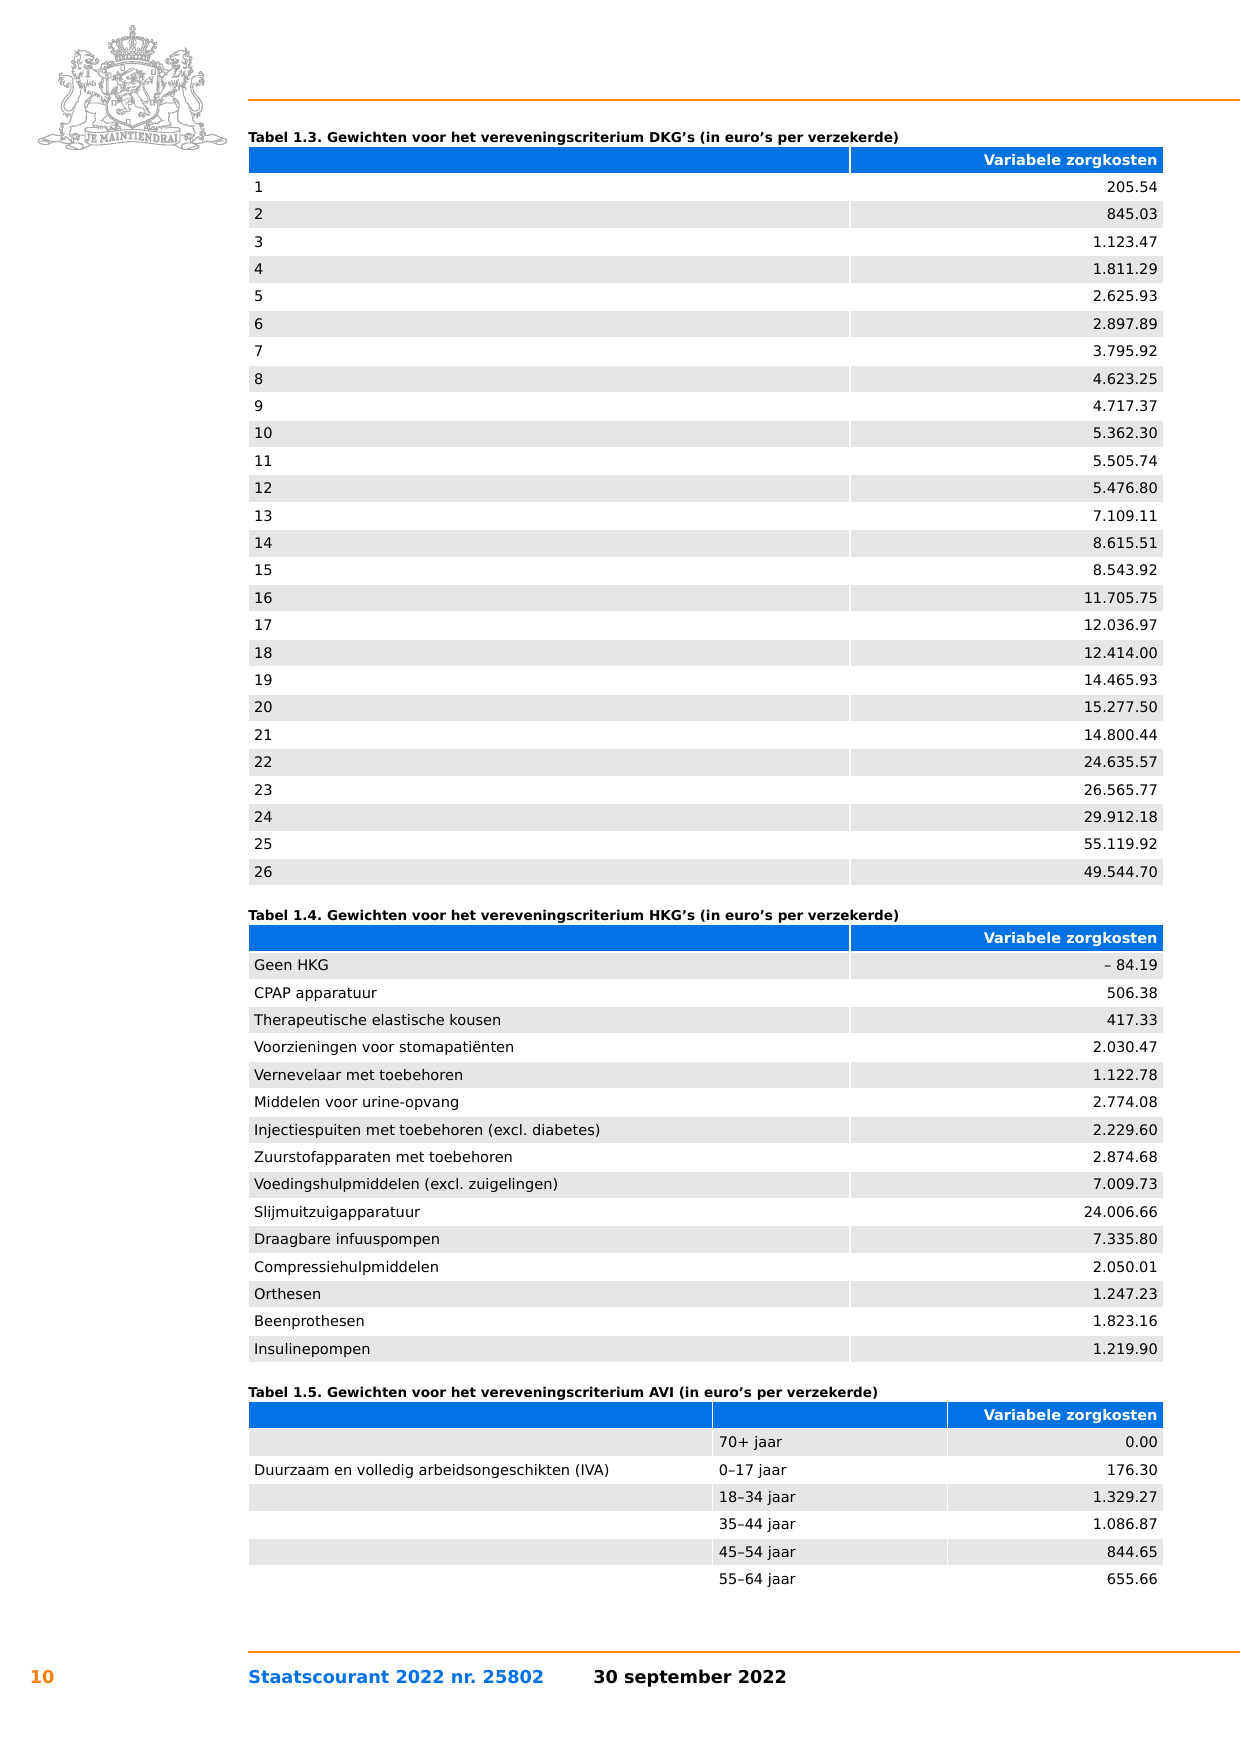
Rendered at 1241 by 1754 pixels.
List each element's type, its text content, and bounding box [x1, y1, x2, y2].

table_cell CPAP apparatuur [249, 980, 849, 1006]
table_cell Voedingshulpmiddelen (excl. zuigelingen) [249, 1172, 849, 1198]
table_cell Compressiehulpmiddelen [249, 1254, 849, 1280]
table_cell 8.543.92 [851, 558, 1163, 584]
table_cell 4.623.25 [851, 366, 1163, 392]
table_cell Draagbare infuuspompen [249, 1226, 849, 1253]
table_cell 3.795.92 [851, 339, 1163, 365]
table_cell 10 [249, 421, 849, 447]
table_cell 417.33 [851, 1007, 1163, 1033]
table_cell 5.362.30 [851, 421, 1163, 447]
table_cell Therapeutische elastische kousen [249, 1007, 849, 1033]
table_cell [249, 1566, 712, 1593]
table_cell 29.912.18 [851, 804, 1163, 831]
table_cell 5 [249, 284, 849, 310]
table_cell 18–34 jaar [713, 1484, 947, 1511]
table_header Tabel 1.4. Gewichten voor het vereveningscriterium HKG’s (in euro’s per verzekerde) [248, 908, 1163, 924]
table_cell Duurzaam en volledig arbeidsongeschikten (IVA) [249, 1457, 712, 1483]
table_cell Beenprothesen [249, 1309, 849, 1335]
table_cell Orthesen [249, 1281, 849, 1307]
table_cell Zuurstofapparaten met toebehoren [249, 1144, 849, 1171]
table_cell 25 [249, 832, 849, 858]
table_cell Insulinepompen [249, 1336, 849, 1362]
table_cell 19 [249, 667, 849, 693]
table_cell Slijmuitzuigapparatuur [249, 1199, 849, 1225]
table_cell 1 [249, 174, 849, 200]
table_cell Variabele zorgkosten [851, 925, 1163, 951]
table_cell Voorzieningen voor stomapatiënten [249, 1035, 849, 1061]
table_cell 1.219.90 [851, 1336, 1163, 1362]
table_cell 22 [249, 749, 849, 776]
table_cell 7.009.73 [851, 1172, 1163, 1198]
table_cell 14.465.93 [851, 667, 1163, 693]
table_cell 15.277.50 [851, 695, 1163, 721]
table_cell [249, 1484, 712, 1511]
table_cell 11.705.75 [851, 585, 1163, 611]
table_cell 2.897.89 [851, 311, 1163, 337]
table_cell 12.414.00 [851, 640, 1163, 666]
table_cell 844.65 [948, 1539, 1163, 1565]
table_cell 2.874.68 [851, 1144, 1163, 1171]
table_cell – 84.19 [851, 953, 1163, 979]
table_cell Geen HKG [249, 953, 849, 979]
picture [38, 25, 227, 150]
table_cell 55.119.92 [851, 832, 1163, 858]
table_cell 176.30 [948, 1457, 1163, 1483]
table_cell 3 [249, 229, 849, 255]
table_cell 655.66 [948, 1566, 1163, 1593]
table_cell 1.122.78 [851, 1062, 1163, 1088]
table_cell 2 [249, 201, 849, 228]
table_cell 7.109.11 [851, 503, 1163, 529]
table_cell 8 [249, 366, 849, 392]
table_cell 1.123.47 [851, 229, 1163, 255]
table_header Tabel 1.3. Gewichten voor het vereveningscriterium DKG’s (in euro’s per verzekerde) [248, 130, 1163, 146]
table_cell 13 [249, 503, 849, 529]
table_cell Vernevelaar met toebehoren [249, 1062, 849, 1088]
table_cell 24 [249, 804, 849, 831]
table_cell Middelen voor urine-opvang [249, 1089, 849, 1116]
table_cell 0.00 [948, 1429, 1163, 1456]
table_cell 5.505.74 [851, 448, 1163, 474]
table_cell 14.800.44 [851, 722, 1163, 748]
table_cell [249, 1402, 712, 1428]
table_cell Variabele zorgkosten [851, 147, 1163, 173]
table_cell 18 [249, 640, 849, 666]
table_cell 1.811.29 [851, 256, 1163, 283]
table_cell 2.030.47 [851, 1035, 1163, 1061]
table_cell [249, 925, 849, 951]
table_cell 49.544.70 [851, 859, 1163, 885]
table_cell 2.050.01 [851, 1254, 1163, 1280]
table_cell 23 [249, 777, 849, 803]
table_cell 70+ jaar [713, 1429, 947, 1456]
table_cell 12.036.97 [851, 613, 1163, 639]
table_cell 1.247.23 [851, 1281, 1163, 1307]
table_cell [249, 1539, 712, 1565]
table_cell 17 [249, 613, 849, 639]
table_cell [713, 1402, 947, 1428]
table_cell 205.54 [851, 174, 1163, 200]
table_cell 845.03 [851, 201, 1163, 228]
table_cell 1.086.87 [948, 1512, 1163, 1538]
table_cell 1.329.27 [948, 1484, 1163, 1511]
table_cell 7 [249, 339, 849, 365]
table_cell 55–64 jaar [713, 1566, 947, 1593]
table_cell 24.006.66 [851, 1199, 1163, 1225]
table_cell 21 [249, 722, 849, 748]
table_cell Injectiespuiten met toebehoren (excl. diabetes) [249, 1117, 849, 1143]
table_cell [249, 1429, 712, 1456]
table_cell 45–54 jaar [713, 1539, 947, 1565]
table_cell 12 [249, 475, 849, 502]
table_cell 7.335.80 [851, 1226, 1163, 1253]
table_cell 2.774.08 [851, 1089, 1163, 1116]
table_cell 35–44 jaar [713, 1512, 947, 1538]
table_cell [249, 147, 849, 173]
table_cell 2.625.93 [851, 284, 1163, 310]
table_cell 4.717.37 [851, 393, 1163, 419]
table_cell 8.615.51 [851, 530, 1163, 557]
table_cell 0–17 jaar [713, 1457, 947, 1483]
table_cell 5.476.80 [851, 475, 1163, 502]
table_cell 4 [249, 256, 849, 283]
table_cell 1.823.16 [851, 1309, 1163, 1335]
table_cell 9 [249, 393, 849, 419]
table_cell 15 [249, 558, 849, 584]
table_cell 506.38 [851, 980, 1163, 1006]
table_cell 11 [249, 448, 849, 474]
table_cell 6 [249, 311, 849, 337]
table_cell 20 [249, 695, 849, 721]
table_cell 14 [249, 530, 849, 557]
table_cell 26 [249, 859, 849, 885]
table_cell [249, 1512, 712, 1538]
table_header Tabel 1.5. Gewichten voor het vereveningscriterium AVI (in euro’s per verzekerde) [248, 1385, 1163, 1401]
table_cell 26.565.77 [851, 777, 1163, 803]
table_cell 16 [249, 585, 849, 611]
table_cell Variabele zorgkosten [948, 1402, 1163, 1428]
table_cell 2.229.60 [851, 1117, 1163, 1143]
table_cell 24.635.57 [851, 749, 1163, 776]
